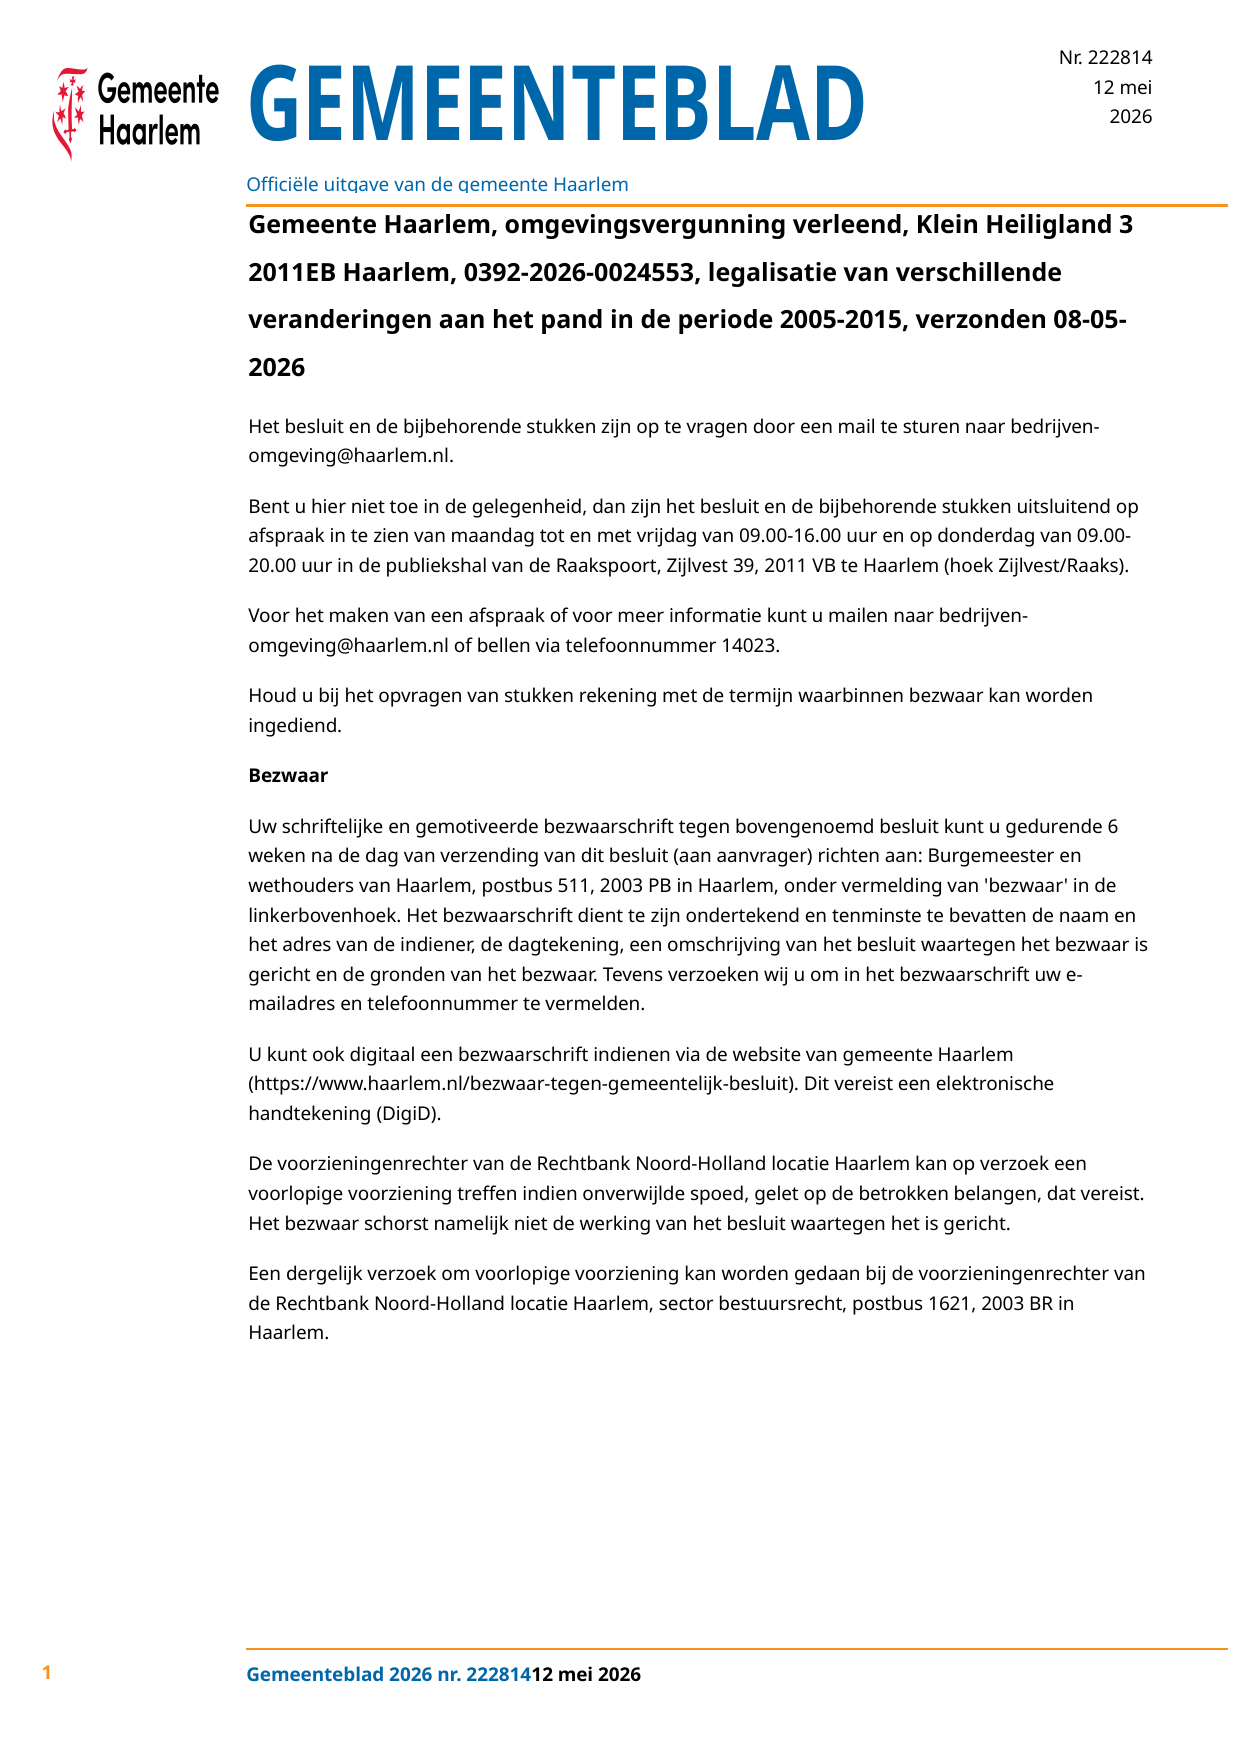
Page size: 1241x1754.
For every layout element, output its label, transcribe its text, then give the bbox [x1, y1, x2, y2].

text U kunt ook digitaal een bezwaarschrift indienen via de website van gemeente Haarlem (https://www.haarlem.nl/bezwaar-tegen-gemeentelijk-besluit). Dit vereist een elektronische handtekening (DigiD). [248, 1041, 1152, 1126]
text Bezwaar [248, 763, 1152, 788]
text Voor het maken van een afspraak of voor meer informatie kunt u mailen naar bedrijven-omgeving@haarlem.nl of bellen via telefoonnummer 14023. [248, 603, 1152, 658]
text Uw schriftelijke en gemotiveerde bezwaarschrift tegen bovengenoemd besluit kunt u gedurende 6 weken na de dag van verzending van dit besluit (aan aanvrager) richten aan: Burgemeester en wethouders van Haarlem, postbus 511, 2003 PB in Haarlem, onder vermelding van 'bezwaar' in de linkerbovenhoek. Het bezwaarschrift dient te zijn ondertekend en tenminste te bevatten de naam en het adres van de indiener, de dagtekening, een omschrijving van het besluit waartegen het bezwaar is gericht en de gronden van het bezwaar. Tevens verzoeken wij u om in het bezwaarschrift uw e-mailadres en telefoonnummer te vermelden. [248, 813, 1152, 1016]
picture [41, 47, 231, 172]
text Houd u bij het opvragen van stukken rekening met de termijn waarbinnen bezwaar kan worden ingediend. [248, 683, 1152, 738]
text Een dergelijk verzoek om voorlopige voorziening kan worden gedaan bij de voorzieningenrechter van de Rechtbank Noord-Holland locatie Haarlem, sector bestuursrecht, postbus 1621, 2003 BR in Haarlem. [248, 1260, 1152, 1345]
text Het besluit en de bijbehorende stukken zijn op te vragen door een mail te sturen naar bedrijven-omgeving@haarlem.nl. [248, 413, 1152, 468]
text Gemeente Haarlem, omgevingsvergunning verleend, Klein Heiligland 3 2011EB Haarlem, 0392-2026-0024553, legalisatie van verschillende veranderingen aan het pand in de periode 2005-2015, verzonden 08-05-2026 [248, 207, 1152, 384]
text Bent u hier niet toe in de gelegenheid, dan zijn het besluit en de bijbehorende stukken uitsluitend op afspraak in te zien van maandag tot en met vrijdag van 09.00-16.00 uur en op donderdag van 09.00-20.00 uur in de publiekshal van de Raakspoort, Zijlvest 39, 2011 VB te Haarlem (hoek Zijlvest/Raaks). [248, 493, 1152, 578]
text De voorzieningenrechter van de Rechtbank Noord-Holland locatie Haarlem kan op verzoek een voorlopige voorziening treffen indien onverwijlde spoed, gelet op de betrokken belangen, dat vereist. Het bezwaar schorst namelijk niet de werking van het besluit waartegen het is gericht. [248, 1151, 1152, 1236]
